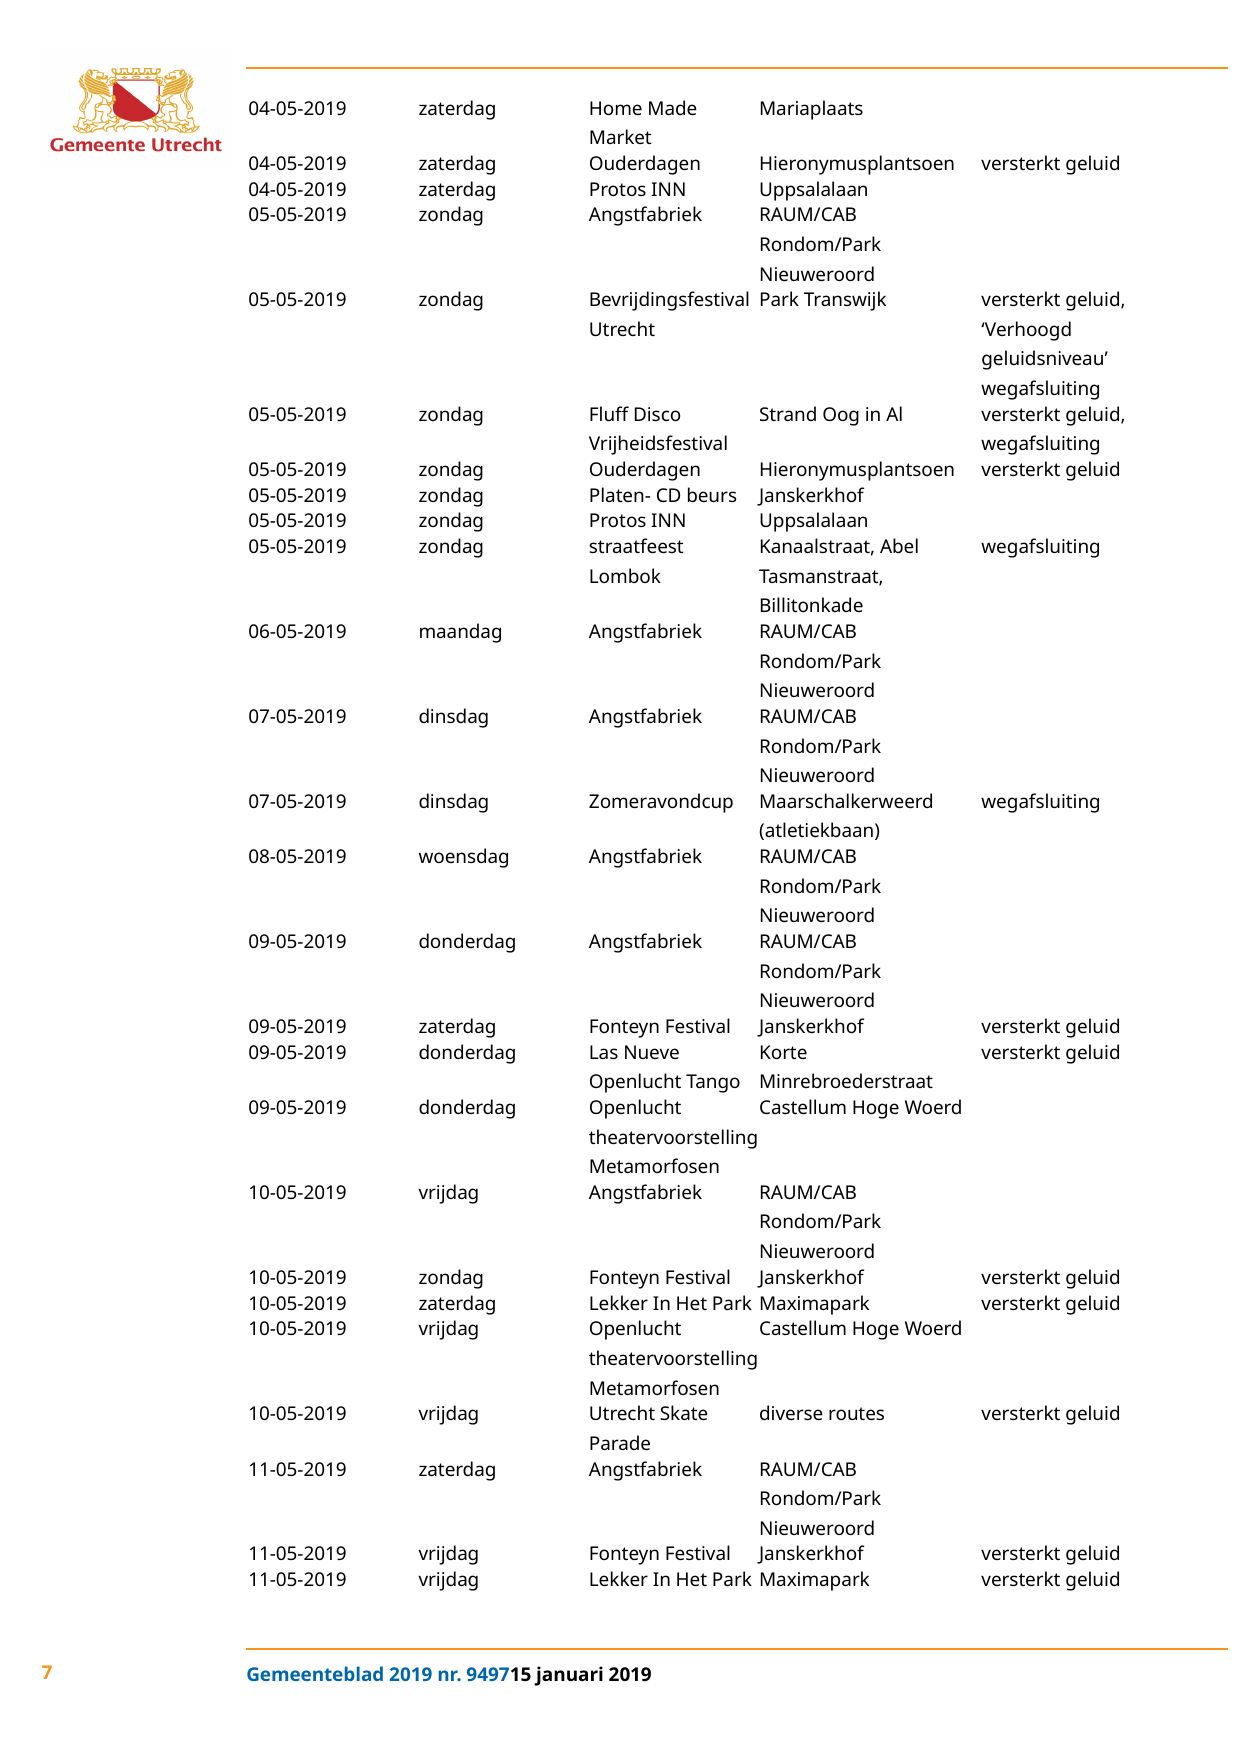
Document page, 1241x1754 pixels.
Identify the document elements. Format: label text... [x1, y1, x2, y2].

table_cell Janskerkhof [759, 1013, 981, 1039]
table_cell Kanaalstraat, Abel Tasmanstraat, Billitonkade [759, 534, 981, 618]
table_cell Hieronymusplantsoen [759, 456, 981, 482]
table_cell versterkt geluid [981, 1264, 1152, 1290]
table_cell dinsdag [418, 703, 589, 788]
table_cell vrijdag [418, 1566, 589, 1592]
table_cell 05-05-2019 [248, 534, 418, 618]
table_cell 05-05-2019 [248, 508, 418, 533]
table_cell 10-05-2019 [248, 1290, 418, 1316]
table_cell Hieronymusplantsoen [759, 150, 981, 176]
table_cell wegafsluiting [981, 788, 1152, 843]
table_cell zondag [418, 202, 589, 286]
table_cell zondag [418, 456, 589, 482]
table_cell [981, 508, 1152, 533]
table_cell versterkt geluid [981, 150, 1152, 176]
table_cell RAUM/CAB Rondom/Park Nieuweroord [759, 202, 981, 286]
table_cell Openlucht theatervoorstelling Metamorfosen [589, 1094, 759, 1179]
table_cell [981, 176, 1152, 202]
table_cell Angstfabriek [589, 618, 759, 703]
table_cell maandag [418, 618, 589, 703]
table_cell 09-05-2019 [248, 1013, 418, 1039]
table_cell Ouderdagen [589, 150, 759, 176]
table_cell 11-05-2019 [248, 1566, 418, 1592]
table_cell 04-05-2019 [248, 150, 418, 176]
table_cell 10-05-2019 [248, 1400, 418, 1456]
table_cell Fluff Disco Vrijheidsfestival [589, 401, 759, 456]
table_cell Fonteyn Festival [589, 1264, 759, 1290]
table_cell vrijdag [418, 1316, 589, 1400]
table_cell 09-05-2019 [248, 928, 418, 1013]
table_cell RAUM/CAB Rondom/Park Nieuweroord [759, 844, 981, 928]
table_cell Maximapark [759, 1290, 981, 1316]
table_cell Strand Oog in Al [759, 401, 981, 456]
table_cell Fonteyn Festival [589, 1013, 759, 1039]
table_cell dinsdag [418, 788, 589, 843]
table_cell versterkt geluid, ‘Verhoogd geluidsniveau’ wegafsluiting [981, 286, 1152, 401]
table_cell Zomeravondcup [589, 788, 759, 843]
table_cell zaterdag [418, 176, 589, 202]
table_cell Lekker In Het Park [589, 1290, 759, 1316]
table_cell Las Nueve Openlucht Tango [589, 1039, 759, 1094]
table_cell Protos INN [589, 508, 759, 533]
table_cell 05-05-2019 [248, 286, 418, 401]
table_cell 06-05-2019 [248, 618, 418, 703]
table_cell Park Transwijk [759, 286, 981, 401]
table_cell Angstfabriek [589, 703, 759, 788]
table_cell Uppsalalaan [759, 508, 981, 533]
table_cell Bevrijdingsfestival Utrecht [589, 286, 759, 401]
table_cell RAUM/CAB Rondom/Park Nieuweroord [759, 703, 981, 788]
table_cell straatfeest Lombok [589, 534, 759, 618]
table_cell zaterdag [418, 95, 589, 150]
table_cell Ouderdagen [589, 456, 759, 482]
table_cell zondag [418, 1264, 589, 1290]
table_cell 11-05-2019 [248, 1456, 418, 1541]
table_cell RAUM/CAB Rondom/Park Nieuweroord [759, 618, 981, 703]
table_cell versterkt geluid [981, 1400, 1152, 1456]
table_cell Angstfabriek [589, 202, 759, 286]
table_cell donderdag [418, 1094, 589, 1179]
table_cell versterkt geluid [981, 1290, 1152, 1316]
table_cell 10-05-2019 [248, 1179, 418, 1264]
table_cell versterkt geluid [981, 1013, 1152, 1039]
table_cell Korte Minrebroederstraat [759, 1039, 981, 1094]
table_cell Openlucht theatervoorstelling Metamorfosen [589, 1316, 759, 1400]
table_cell zaterdag [418, 1456, 589, 1541]
table_cell versterkt geluid [981, 1566, 1152, 1592]
table_cell [981, 844, 1152, 928]
table_cell zondag [418, 286, 589, 401]
table_cell vrijdag [418, 1179, 589, 1264]
table_cell vrijdag [418, 1541, 589, 1566]
table_cell Platen- CD beurs [589, 482, 759, 508]
table_cell [981, 928, 1152, 1013]
table_cell 05-05-2019 [248, 202, 418, 286]
table_cell diverse routes [759, 1400, 981, 1456]
table_cell zondag [418, 482, 589, 508]
picture [41, 47, 231, 172]
table_cell Angstfabriek [589, 1456, 759, 1541]
table_cell 04-05-2019 [248, 95, 418, 150]
table_cell zaterdag [418, 1013, 589, 1039]
table_cell [981, 202, 1152, 286]
table_cell Home Made Market [589, 95, 759, 150]
table_cell 04-05-2019 [248, 176, 418, 202]
table_cell 07-05-2019 [248, 788, 418, 843]
table_cell zondag [418, 401, 589, 456]
table_cell [981, 1456, 1152, 1541]
table_cell [981, 1179, 1152, 1264]
table_cell 05-05-2019 [248, 401, 418, 456]
table_cell Protos INN [589, 176, 759, 202]
table_cell 10-05-2019 [248, 1316, 418, 1400]
table_cell 08-05-2019 [248, 844, 418, 928]
table_cell [981, 618, 1152, 703]
table_cell [981, 482, 1152, 508]
table_cell RAUM/CAB Rondom/Park Nieuweroord [759, 1179, 981, 1264]
table_cell [981, 1094, 1152, 1179]
table_cell woensdag [418, 844, 589, 928]
table_cell 07-05-2019 [248, 703, 418, 788]
table_cell donderdag [418, 1039, 589, 1094]
table_cell zaterdag [418, 150, 589, 176]
table_cell 09-05-2019 [248, 1094, 418, 1179]
table_cell zondag [418, 534, 589, 618]
table_cell donderdag [418, 928, 589, 1013]
table_cell Lekker In Het Park [589, 1566, 759, 1592]
table_cell wegafsluiting [981, 534, 1152, 618]
table_cell Janskerkhof [759, 1264, 981, 1290]
table_cell vrijdag [418, 1400, 589, 1456]
table_cell Fonteyn Festival [589, 1541, 759, 1566]
table_cell Maximapark [759, 1566, 981, 1592]
table_cell versterkt geluid [981, 1541, 1152, 1566]
table_cell 05-05-2019 [248, 456, 418, 482]
table_cell Angstfabriek [589, 1179, 759, 1264]
table_cell Angstfabriek [589, 844, 759, 928]
table_cell RAUM/CAB Rondom/Park Nieuweroord [759, 928, 981, 1013]
table_cell versterkt geluid [981, 456, 1152, 482]
table_cell Uppsalalaan [759, 176, 981, 202]
table_cell Janskerkhof [759, 482, 981, 508]
table_cell zondag [418, 508, 589, 533]
table_cell Castellum Hoge Woerd [759, 1094, 981, 1179]
table_cell [981, 95, 1152, 150]
table_cell Castellum Hoge Woerd [759, 1316, 981, 1400]
table_cell Maarschalkerweerd (atletiekbaan) [759, 788, 981, 843]
table_cell zaterdag [418, 1290, 589, 1316]
table_cell 11-05-2019 [248, 1541, 418, 1566]
table_cell [981, 703, 1152, 788]
table_cell Mariaplaats [759, 95, 981, 150]
table_cell 09-05-2019 [248, 1039, 418, 1094]
table_cell 10-05-2019 [248, 1264, 418, 1290]
table_cell 05-05-2019 [248, 482, 418, 508]
table_cell Utrecht Skate Parade [589, 1400, 759, 1456]
table_cell versterkt geluid, wegafsluiting [981, 401, 1152, 456]
table_cell RAUM/CAB Rondom/Park Nieuweroord [759, 1456, 981, 1541]
table_cell Janskerkhof [759, 1541, 981, 1566]
table_cell [981, 1316, 1152, 1400]
table_cell Angstfabriek [589, 928, 759, 1013]
table_cell versterkt geluid [981, 1039, 1152, 1094]
